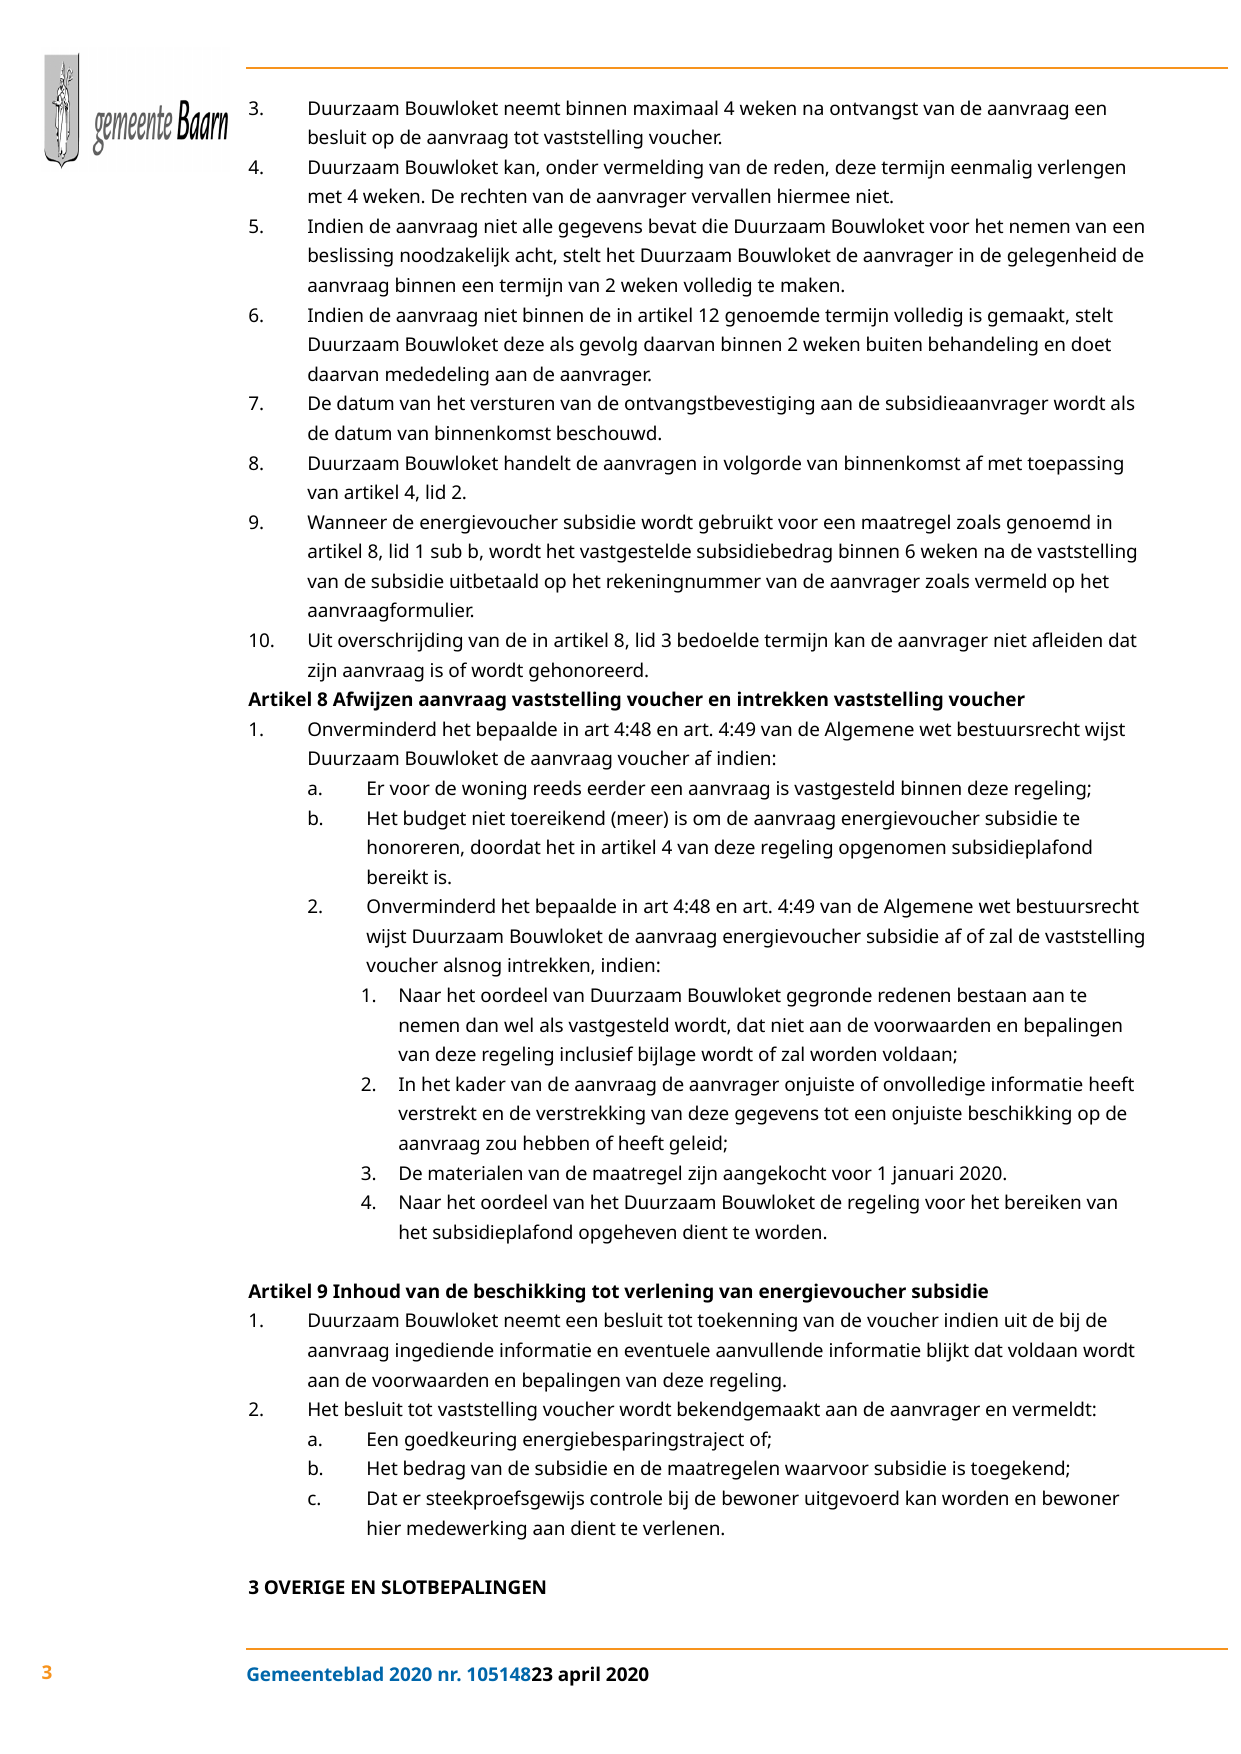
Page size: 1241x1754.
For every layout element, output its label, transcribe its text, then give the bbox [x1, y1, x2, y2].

text 3 OVERIGE EN SLOTBEPALINGEN [248, 1574, 1152, 1600]
list Duurzaam Bouwloket neemt binnen maximaal 4 weken na ontvangst van de aanvraag een besluit op de aanvraag tot vaststelling voucher. [248, 95, 1152, 150]
list Het bedrag van de subsidie en de maatregelen waarvoor subsidie is toegekend; [307, 1456, 1152, 1481]
list De datum van het versturen van de ontvangstbevestiging aan de subsidieaanvrager wordt als de datum van binnenkomst beschouwd. [248, 391, 1152, 446]
list Onverminderd het bepaalde in art 4:48 en art. 4:49 van de Algemene wet bestuursrecht wijst Duurzaam Bouwloket de aanvraag voucher af indien: [248, 716, 1152, 771]
list Duurzaam Bouwloket neemt een besluit tot toekenning van de voucher indien uit de bij de aanvraag ingediende informatie en eventuele aanvullende informatie blijkt dat voldaan wordt aan de voorwaarden en bepalingen van deze regeling. [248, 1308, 1152, 1393]
list Er voor de woning reeds eerder een aanvraag is vastgesteld binnen deze regeling; [307, 775, 1152, 801]
list De materialen van de maatregel zijn aangekocht voor 1 januari 2020. [361, 1160, 1152, 1186]
list Naar het oordeel van Duurzaam Bouwloket gegronde redenen bestaan aan te nemen dan wel als vastgesteld wordt, dat niet aan de voorwaarden en bepalingen van deze regeling inclusief bijlage wordt of zal worden voldaan; [361, 982, 1152, 1067]
list In het kader van de aanvraag de aanvrager onjuiste of onvolledige informatie heeft verstrekt en de verstrekking van deze gegevens tot een onjuiste beschikking op de aanvraag zou hebben of heeft geleid; [361, 1071, 1152, 1156]
picture [41, 47, 231, 172]
list Wanneer de energievoucher subsidie wordt gebruikt voor een maatregel zoals genoemd in artikel 8, lid 1 sub b, wordt het vastgestelde subsidiebedrag binnen 6 weken na de vaststelling van de subsidie uitbetaald op het rekeningnummer van de aanvrager zoals vermeld op het aanvraagformulier. [248, 509, 1152, 623]
list Onverminderd het bepaalde in art 4:48 en art. 4:49 van de Algemene wet bestuursrecht wijst Duurzaam Bouwloket de aanvraag energievoucher subsidie af of zal de vaststelling voucher alsnog intrekken, indien: [307, 893, 1152, 978]
list Naar het oordeel van het Duurzaam Bouwloket de regeling voor het bereiken van het subsidieplafond opgeheven dient te worden. [361, 1189, 1152, 1245]
list Het budget niet toereikend (meer) is om de aanvraag energievoucher subsidie te honoreren, doordat het in artikel 4 van deze regeling opgenomen subsidieplafond bereikt is. [307, 805, 1152, 890]
list Uit overschrijding van de in artikel 8, lid 3 bedoelde termijn kan de aanvrager niet afleiden dat zijn aanvraag is of wordt gehonoreerd. [248, 627, 1152, 683]
list Indien de aanvraag niet binnen de in artikel 12 genoemde termijn volledig is gemaakt, stelt Duurzaam Bouwloket deze als gevolg daarvan binnen 2 weken buiten behandeling en doet daarvan mededeling aan de aanvrager. [248, 302, 1152, 387]
text Artikel 9 Inhoud van de beschikking tot verlening van energievoucher subsidie [248, 1278, 1152, 1304]
list Een goedkeuring energiebesparingstraject of; [307, 1426, 1152, 1452]
list Het besluit tot vaststelling voucher wordt bekendgemaakt aan de aanvrager en vermeldt: [248, 1396, 1152, 1422]
list Duurzaam Bouwloket handelt de aanvragen in volgorde van binnenkomst af met toepassing van artikel 4, lid 2. [248, 450, 1152, 505]
list Duurzaam Bouwloket kan, onder vermelding van de reden, deze termijn eenmalig verlengen met 4 weken. De rechten van de aanvrager vervallen hiermee niet. [248, 154, 1152, 209]
list Dat er steekproefsgewijs controle bij de bewoner uitgevoerd kan worden en bewoner hier medewerking aan dient te verlenen. [307, 1485, 1152, 1541]
text Artikel 8 Afwijzen aanvraag vaststelling voucher en intrekken vaststelling voucher [248, 686, 1152, 712]
list Indien de aanvraag niet alle gegevens bevat die Duurzaam Bouwloket voor het nemen van een beslissing noodzakelijk acht, stelt het Duurzaam Bouwloket de aanvrager in de gelegenheid de aanvraag binnen een termijn van 2 weken volledig te maken. [248, 213, 1152, 298]
